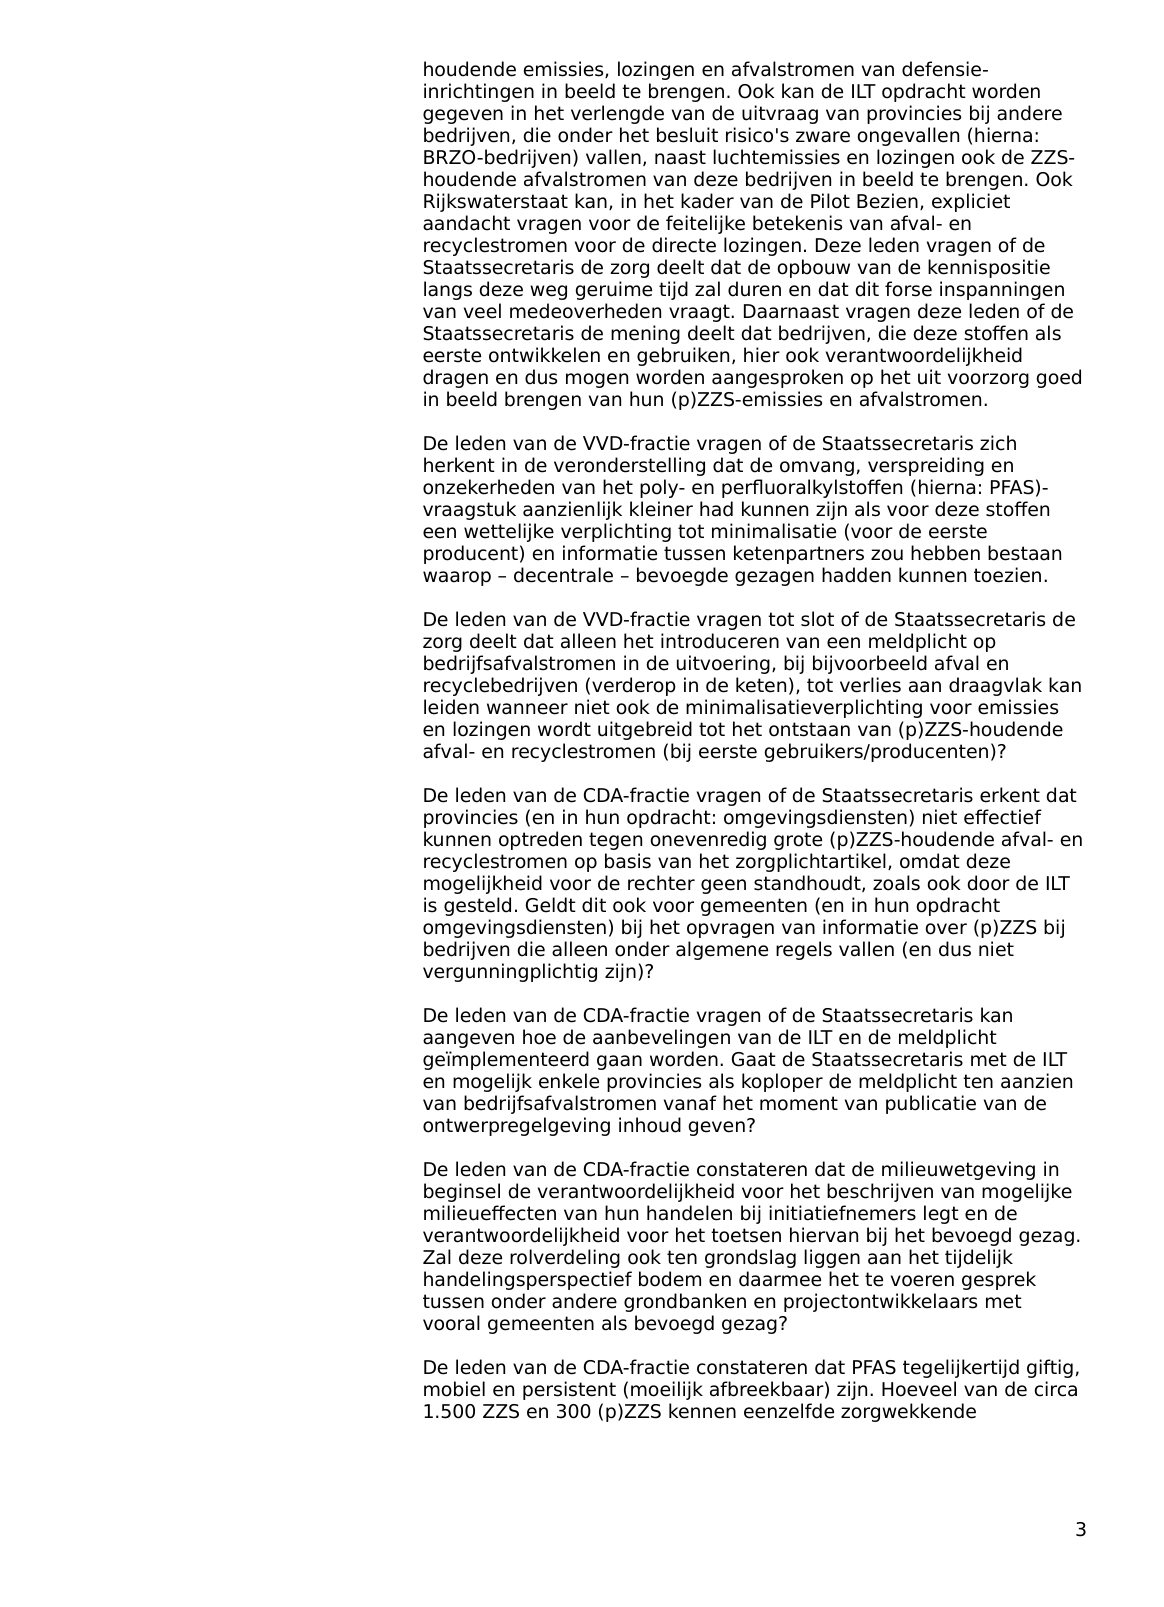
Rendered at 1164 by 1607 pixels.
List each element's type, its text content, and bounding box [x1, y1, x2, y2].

text houdende emissies, lozingen en afvalstromen van defensie-inrichtingen in beeld te brengen. Ook kan de ILT opdracht worden gegeven in het verlengde van de uitvraag van provincies bij andere bedrijven, die onder het besluit risico's zware ongevallen (hierna: BRZO-bedrijven) vallen, naast luchtemissies en lozingen ook de ZZS-houdende afvalstromen van deze bedrijven in beeld te brengen. Ook Rijkswaterstaat kan, in het kader van de Pilot Bezien, expliciet aandacht vragen voor de feitelijke betekenis van afval- en recyclestromen voor de directe lozingen. Deze leden vragen of de Staatssecretaris de zorg deelt dat de opbouw van de kennispositie langs deze weg geruime tijd zal duren en dat dit forse inspanningen van veel medeoverheden vraagt. Daarnaast vragen deze leden of de Staatssecretaris de mening deelt dat bedrijven, die deze stoffen als eerste ontwikkelen en gebruiken, hier ook verantwoordelijkheid dragen en dus mogen worden aangesproken op het uit voorzorg goed in beeld brengen van hun (p)ZZS-emissies en afvalstromen. [422, 59, 1087, 411]
text De leden van de VVD-fractie vragen tot slot of de Staatssecretaris de zorg deelt dat alleen het introduceren van een meldplicht op bedrijfsafvalstromen in de uitvoering, bij bijvoorbeeld afval en recyclebedrijven (verderop in de keten), tot verlies aan draagvlak kan leiden wanneer niet ook de minimalisatieverplichting voor emissies en lozingen wordt uitgebreid tot het ontstaan van (p)ZZS-houdende afval- en recyclestromen (bij eerste gebruikers/producenten)? [422, 609, 1087, 763]
text De leden van de VVD-fractie vragen of de Staatssecretaris zich herkent in de veronderstelling dat de omvang, verspreiding en onzekerheden van het poly- en perfluoralkylstoffen (hierna: PFAS)-vraagstuk aanzienlijk kleiner had kunnen zijn als voor deze stoffen een wettelijke verplichting tot minimalisatie (voor de eerste producent) en informatie tussen ketenpartners zou hebben bestaan waarop – decentrale – bevoegde gezagen hadden kunnen toezien. [422, 433, 1087, 587]
text De leden van de CDA-fractie vragen of de Staatssecretaris erkent dat provincies (en in hun opdracht: omgevingsdiensten) niet effectief kunnen optreden tegen onevenredig grote (p)ZZS-houdende afval- en recyclestromen op basis van het zorgplichtartikel, omdat deze mogelijkheid voor de rechter geen standhoudt, zoals ook door de ILT is gesteld. Geldt dit ook voor gemeenten (en in hun opdracht omgevingsdiensten) bij het opvragen van informatie over (p)ZZS bij bedrijven die alleen onder algemene regels vallen (en dus niet vergunningplichtig zijn)? [422, 785, 1087, 983]
text De leden van de CDA-fractie constateren dat de milieuwetgeving in beginsel de verantwoordelijkheid voor het beschrijven van mogelijke milieueffecten van hun handelen bij initiatiefnemers legt en de verantwoordelijkheid voor het toetsen hiervan bij het bevoegd gezag. Zal deze rolverdeling ook ten grondslag liggen aan het tijdelijk handelingsperspectief bodem en daarmee het te voeren gesprek tussen onder andere grondbanken en projectontwikkelaars met vooral gemeenten als bevoegd gezag? [422, 1159, 1087, 1335]
text De leden van de CDA-fractie vragen of de Staatssecretaris kan aangeven hoe de aanbevelingen van de ILT en de meldplicht geïmplementeerd gaan worden. Gaat de Staatssecretaris met de ILT en mogelijk enkele provincies als koploper de meldplicht ten aanzien van bedrijfsafvalstromen vanaf het moment van publicatie van de ontwerpregelgeving inhoud geven? [422, 1005, 1087, 1137]
text De leden van de CDA-fractie constateren dat PFAS tegelijkertijd giftig, mobiel en persistent (moeilijk afbreekbaar) zijn. Hoeveel van de circa 1.500 ZZS en 300 (p)ZZS kennen eenzelfde zorgwekkende [422, 1357, 1087, 1423]
